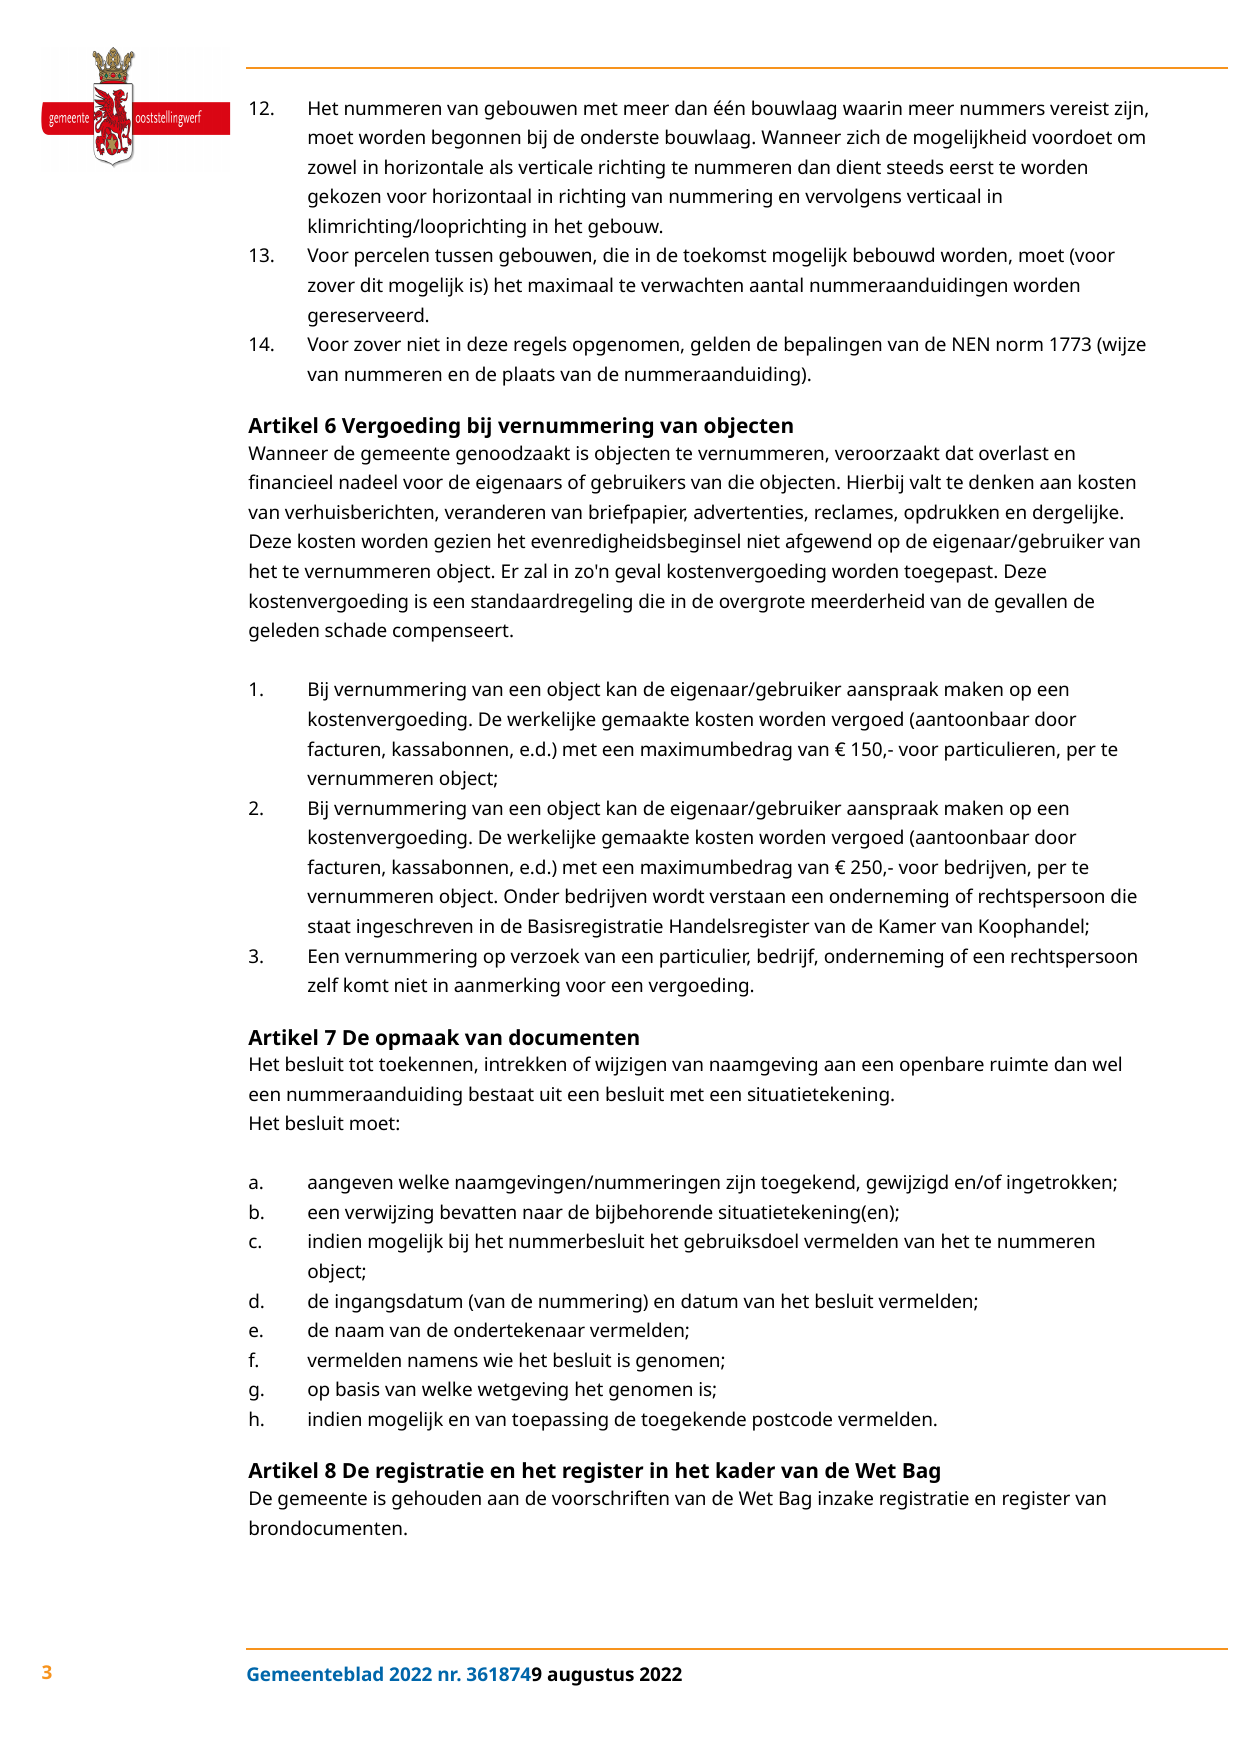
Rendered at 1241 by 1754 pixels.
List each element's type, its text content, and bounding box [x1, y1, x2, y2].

list Voor percelen tussen gebouwen, die in de toekomst mogelijk bebouwd worden, moet (voor zover dit mogelijk is) het maximaal te verwachten aantal nummeraanduidingen worden gereserveerd. [248, 243, 1152, 328]
text Artikel 7 De opmaak van documenten [248, 1023, 1152, 1051]
text De gemeente is gehouden aan de voorschriften van de Wet Bag inzake registratie en register van brondocumenten. [248, 1485, 1152, 1540]
list Bij vernummering van een object kan de eigenaar/gebruiker aanspraak maken op een kostenvergoeding. De werkelijke gemaakte kosten worden vergoed (aantoonbaar door facturen, kassabonnen, e.d.) met een maximumbedrag van € 150,- voor particulieren, per te vernummeren object; [248, 677, 1152, 791]
list Een vernummering op verzoek van een particulier, bedrijf, onderneming of een rechtspersoon zelf komt niet in aanmerking voor een vergoeding. [248, 943, 1152, 998]
list Het nummeren van gebouwen met meer dan één bouwlaag waarin meer nummers vereist zijn, moet worden begonnen bij de onderste bouwlaag. Wanneer zich de mogelijkheid voordoet om zowel in horizontale als verticale richting te nummeren dan dient steeds eerst te worden gekozen voor horizontaal in richting van nummering en vervolgens verticaal in klimrichting/looprichting in het gebouw. [248, 95, 1152, 239]
text Artikel 8 De registratie en het register in het kader van de Wet Bag [248, 1457, 1152, 1485]
list Bij vernummering van een object kan de eigenaar/gebruiker aanspraak maken op een kostenvergoeding. De werkelijke gemaakte kosten worden vergoed (aantoonbaar door facturen, kassabonnen, e.d.) met een maximumbedrag van € 250,- voor bedrijven, per te vernummeren object. Onder bedrijven wordt verstaan een onderneming of rechtspersoon die staat ingeschreven in de Basisregistratie Handelsregister van de Kamer van Koophandel; [248, 795, 1152, 939]
list indien mogelijk en van toepassing de toegekende postcode vermelden. [248, 1406, 1152, 1432]
list een verwijzing bevatten naar de bijbehorende situatietekening(en); [248, 1199, 1152, 1225]
list aangeven welke naamgevingen/nummeringen zijn toegekend, gewijzigd en/of ingetrokken; [248, 1169, 1152, 1195]
list de ingangsdatum (van de nummering) en datum van het besluit vermelden; [248, 1288, 1152, 1314]
picture [41, 47, 231, 172]
list de naam van de ondertekenaar vermelden; [248, 1317, 1152, 1343]
text Het besluit tot toekennen, intrekken of wijzigen van naamgeving aan een openbare ruimte dan wel een nummeraanduiding bestaat uit een besluit met een situatietekening. [248, 1051, 1152, 1107]
text Artikel 6 Vergoeding bij vernummering van objecten [248, 411, 1152, 440]
list op basis van welke wetgeving het genomen is; [248, 1377, 1152, 1402]
text Deze kosten worden gezien het evenredigheidsbeginsel niet afgewend op de eigenaar/gebruiker van het te vernummeren object. Er zal in zo'n geval kostenvergoeding worden toegepast. Deze kostenvergoeding is een standaardregeling die in de overgrote meerderheid van de gevallen de geleden schade compenseert. [248, 529, 1152, 643]
list vermelden namens wie het besluit is genomen; [248, 1347, 1152, 1373]
text Wanneer de gemeente genoodzaakt is objecten te vernummeren, veroorzaakt dat overlast en financieel nadeel voor de eigenaars of gebruikers van die objecten. Hierbij valt te denken aan kosten van verhuisberichten, veranderen van briefpapier, advertenties, reclames, opdrukken en dergelijke. [248, 440, 1152, 525]
list Voor zover niet in deze regels opgenomen, gelden de bepalingen van de NEN norm 1773 (wijze van nummeren en de plaats van de nummeraanduiding). [248, 331, 1152, 387]
text Het besluit moet: [248, 1110, 1152, 1136]
list indien mogelijk bij het nummerbesluit het gebruiksdoel vermelden van het te nummeren object; [248, 1229, 1152, 1284]
